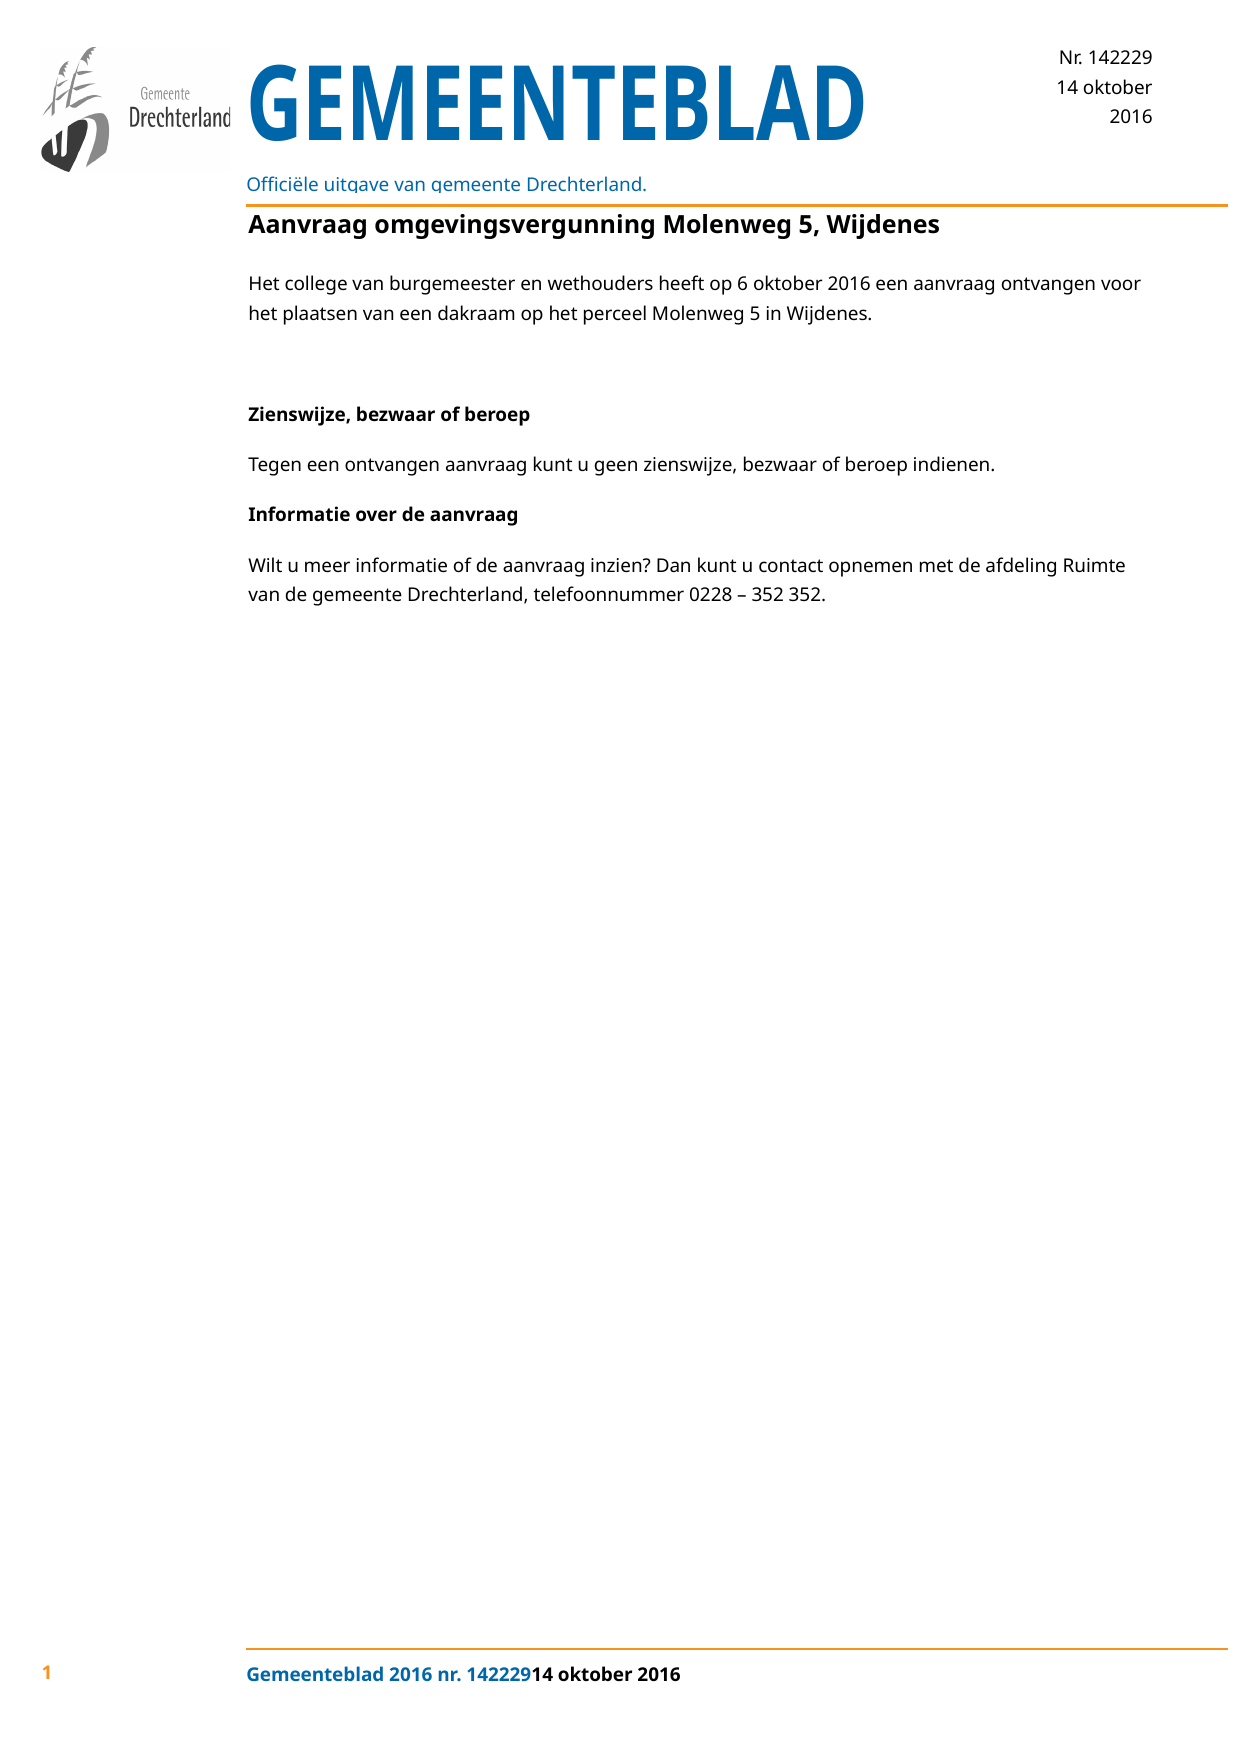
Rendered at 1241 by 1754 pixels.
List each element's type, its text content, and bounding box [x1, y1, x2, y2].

text Het college van burgemeester en wethouders heeft op 6 oktober 2016 een aanvraag ontvangen voor het plaatsen van een dakraam op het perceel Molenweg 5 in Wijdenes. [248, 270, 1152, 326]
picture [41, 47, 231, 172]
text Zienswijze, bezwaar of beroep [248, 401, 1152, 426]
text Tegen een ontvangen aanvraag kunt u geen zienswijze, bezwaar of beroep indienen. [248, 451, 1152, 477]
text Informatie over de aanvraag [248, 502, 1152, 527]
text Aanvraag omgevingsvergunning Molenweg 5, Wijdenes [248, 207, 1152, 241]
text Wilt u meer informatie of de aanvraag inzien? Dan kunt u contact opnemen met de afdeling Ruimte van de gemeente Drechterland, telefoonnummer 0228 – 352 352. [248, 552, 1152, 607]
